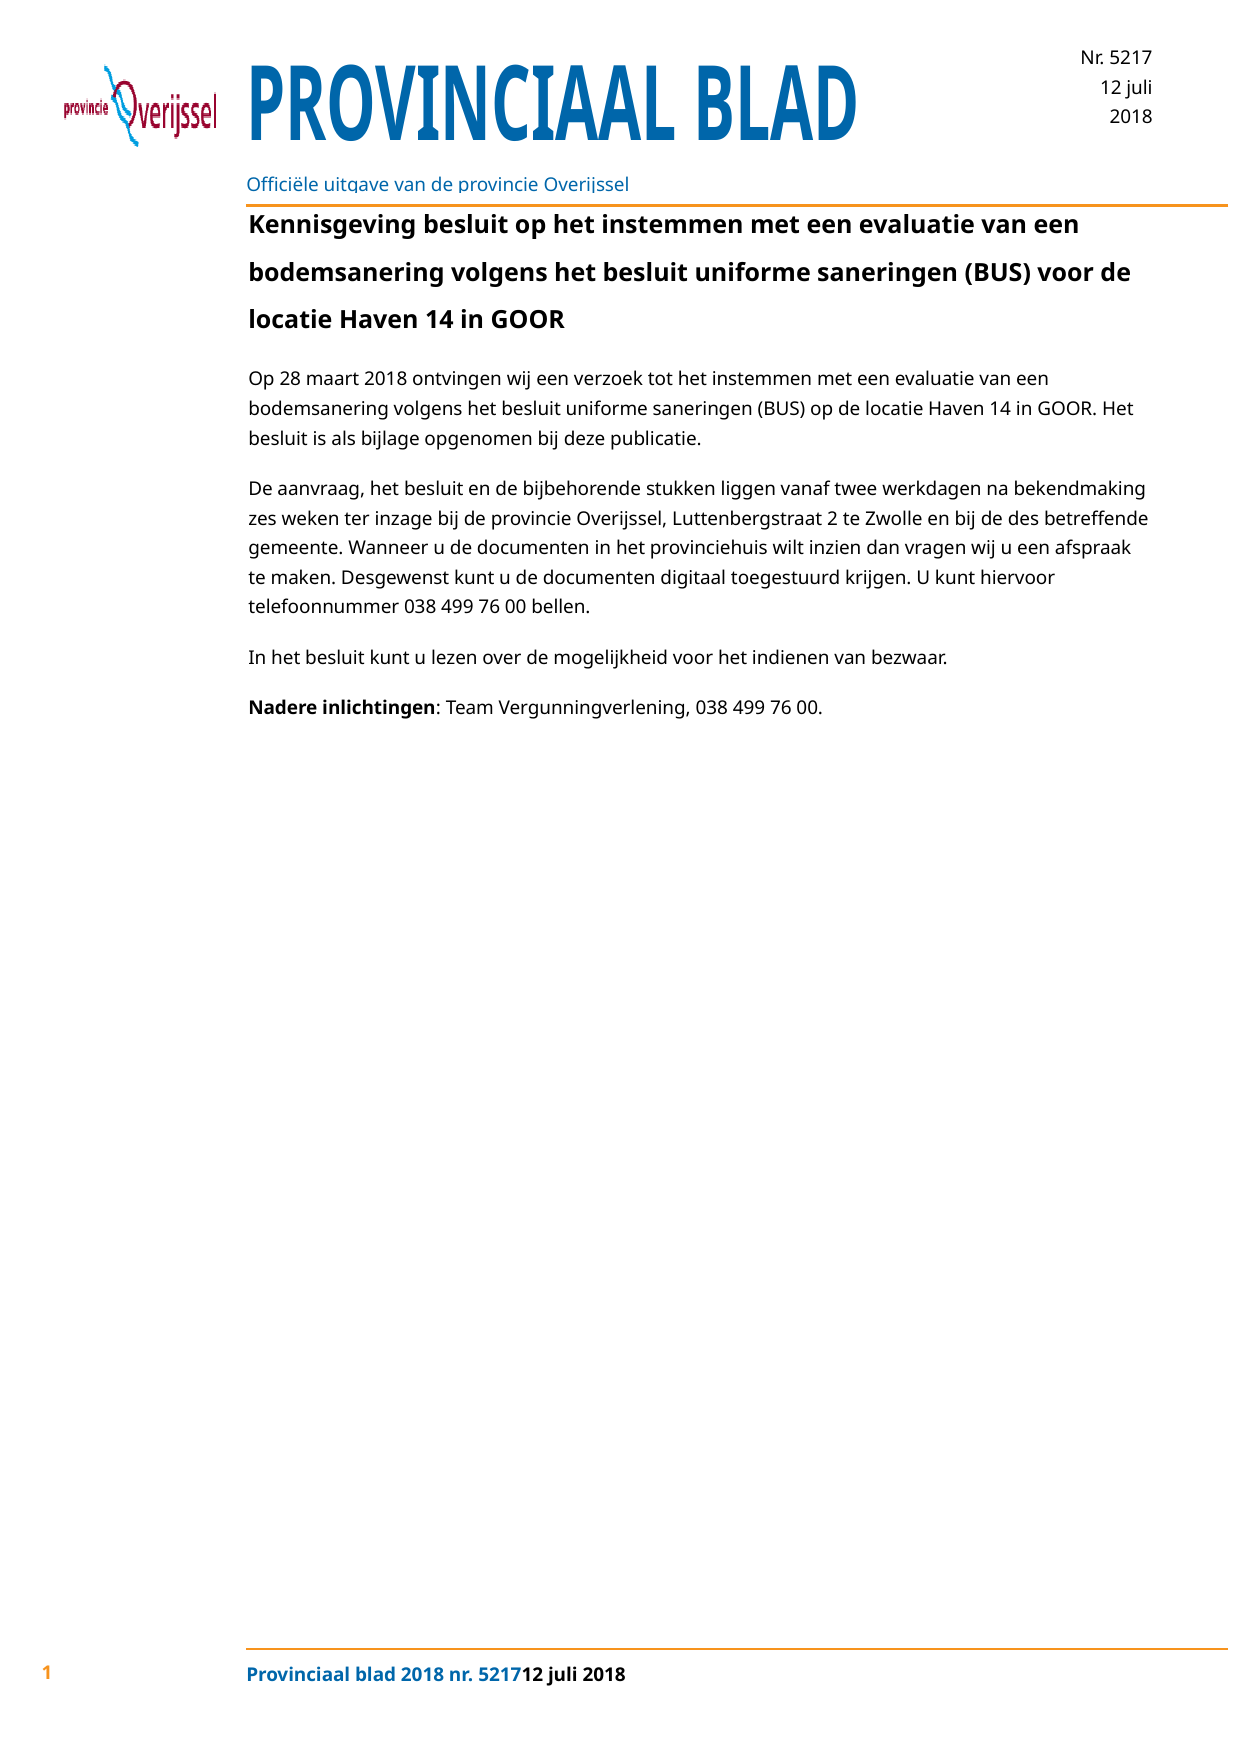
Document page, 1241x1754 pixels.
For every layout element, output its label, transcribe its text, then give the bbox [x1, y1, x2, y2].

text Nadere inlichtingen: Team Vergunningverlening, 038 499 76 00. [248, 694, 1152, 720]
text Kennisgeving besluit op het instemmen met een evaluatie van een bodemsanering volgens het besluit uniforme saneringen (BUS) voor de locatie Haven 14 in GOOR [248, 207, 1152, 336]
text De aanvraag, het besluit en de bijbehorende stukken liggen vanaf twee werkdagen na bekendmaking zes weken ter inzage bij de provincie Overijssel, Luttenbergstraat 2 te Zwolle en bij de des betreffende gemeente. Wanneer u de documenten in het provinciehuis wilt inzien dan vragen wij u een afspraak te maken. Desgewenst kunt u de documenten digitaal toegestuurd krijgen. U kunt hiervoor telefoonnummer 038 499 76 00 bellen. [248, 475, 1152, 619]
text In het besluit kunt u lezen over de mogelijkheid voor het indienen van bezwaar. [248, 644, 1152, 669]
picture [41, 47, 231, 172]
text Op 28 maart 2018 ontvingen wij een verzoek tot het instemmen met een evaluatie van een bodemsanering volgens het besluit uniforme saneringen (BUS) op de locatie Haven 14 in GOOR. Het besluit is als bijlage opgenomen bij deze publicatie. [248, 366, 1152, 450]
